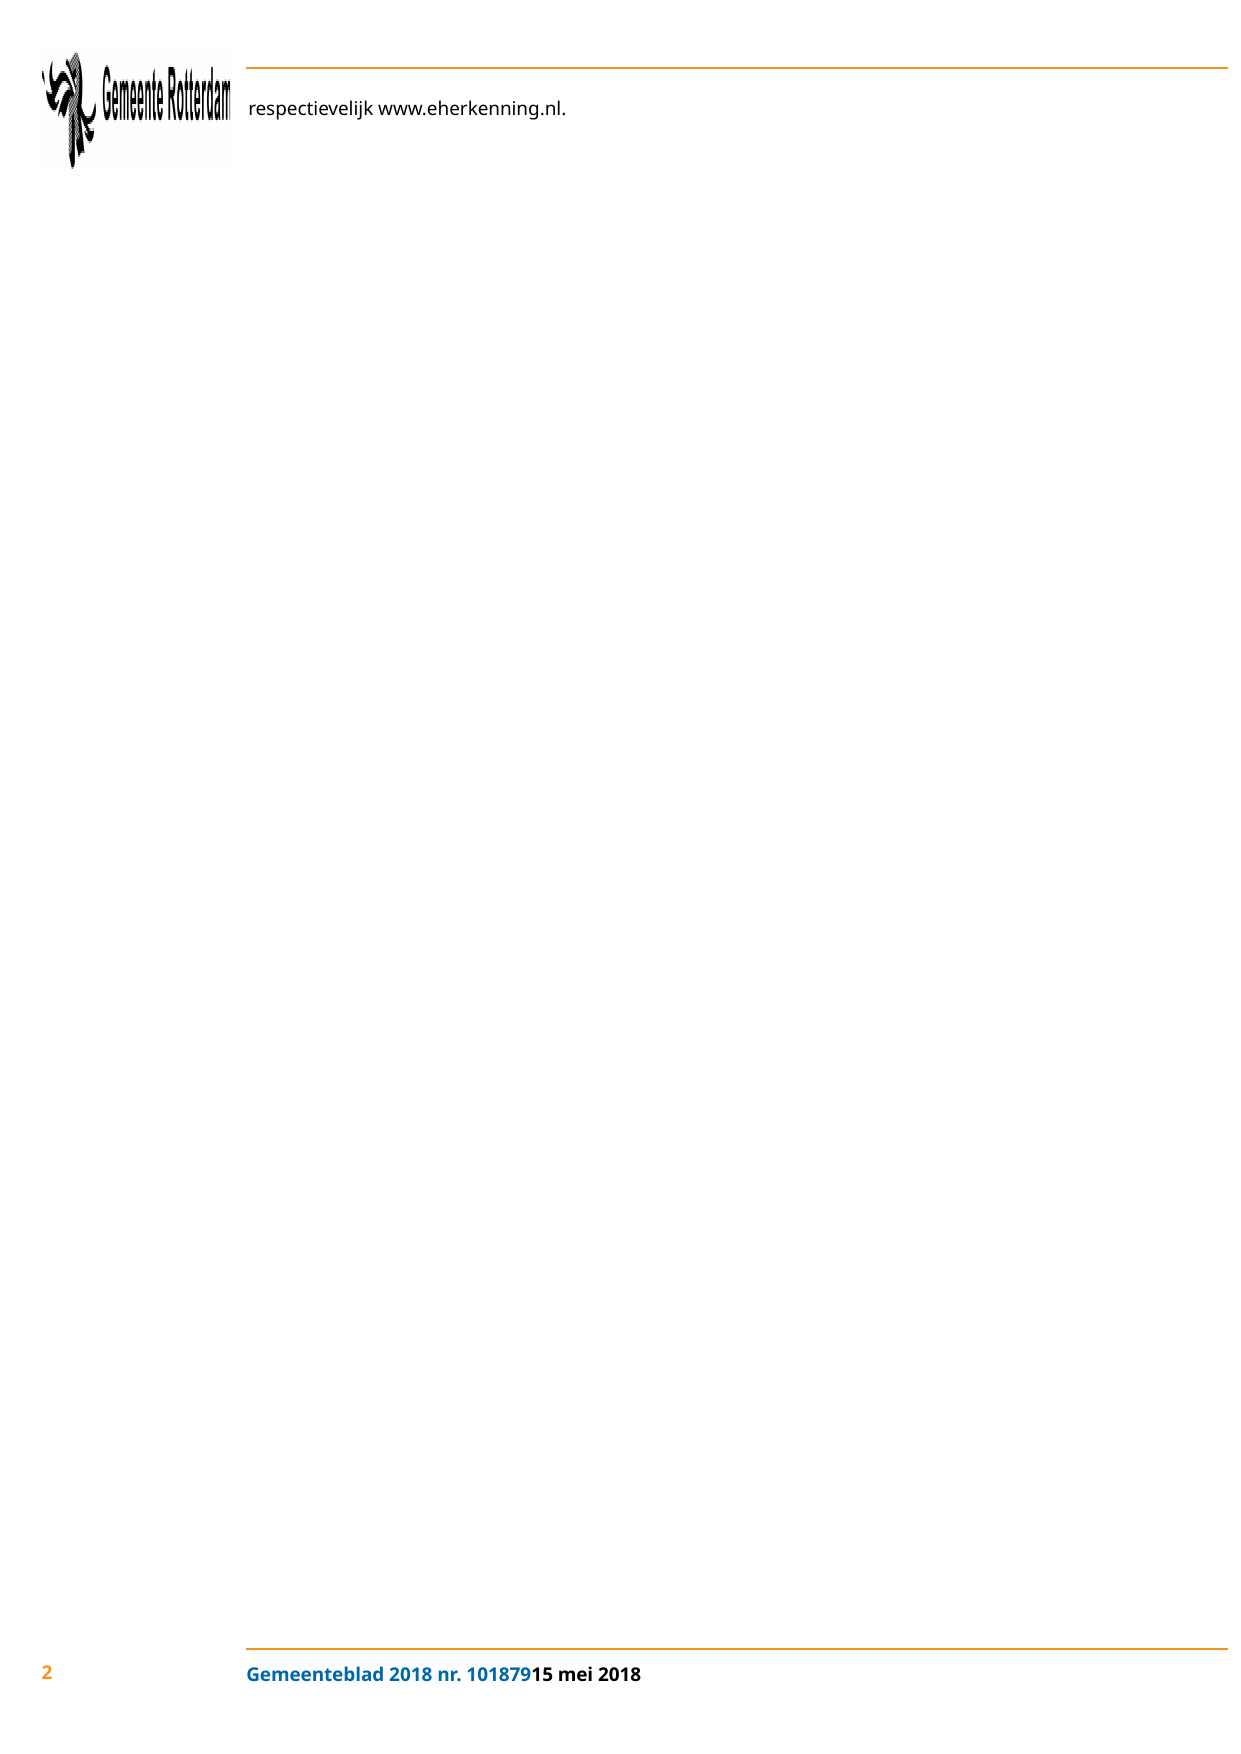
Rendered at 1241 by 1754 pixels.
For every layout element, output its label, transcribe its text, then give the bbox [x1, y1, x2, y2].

picture [41, 47, 231, 172]
text respectievelijk www.eherkenning.nl. [248, 95, 1152, 121]
